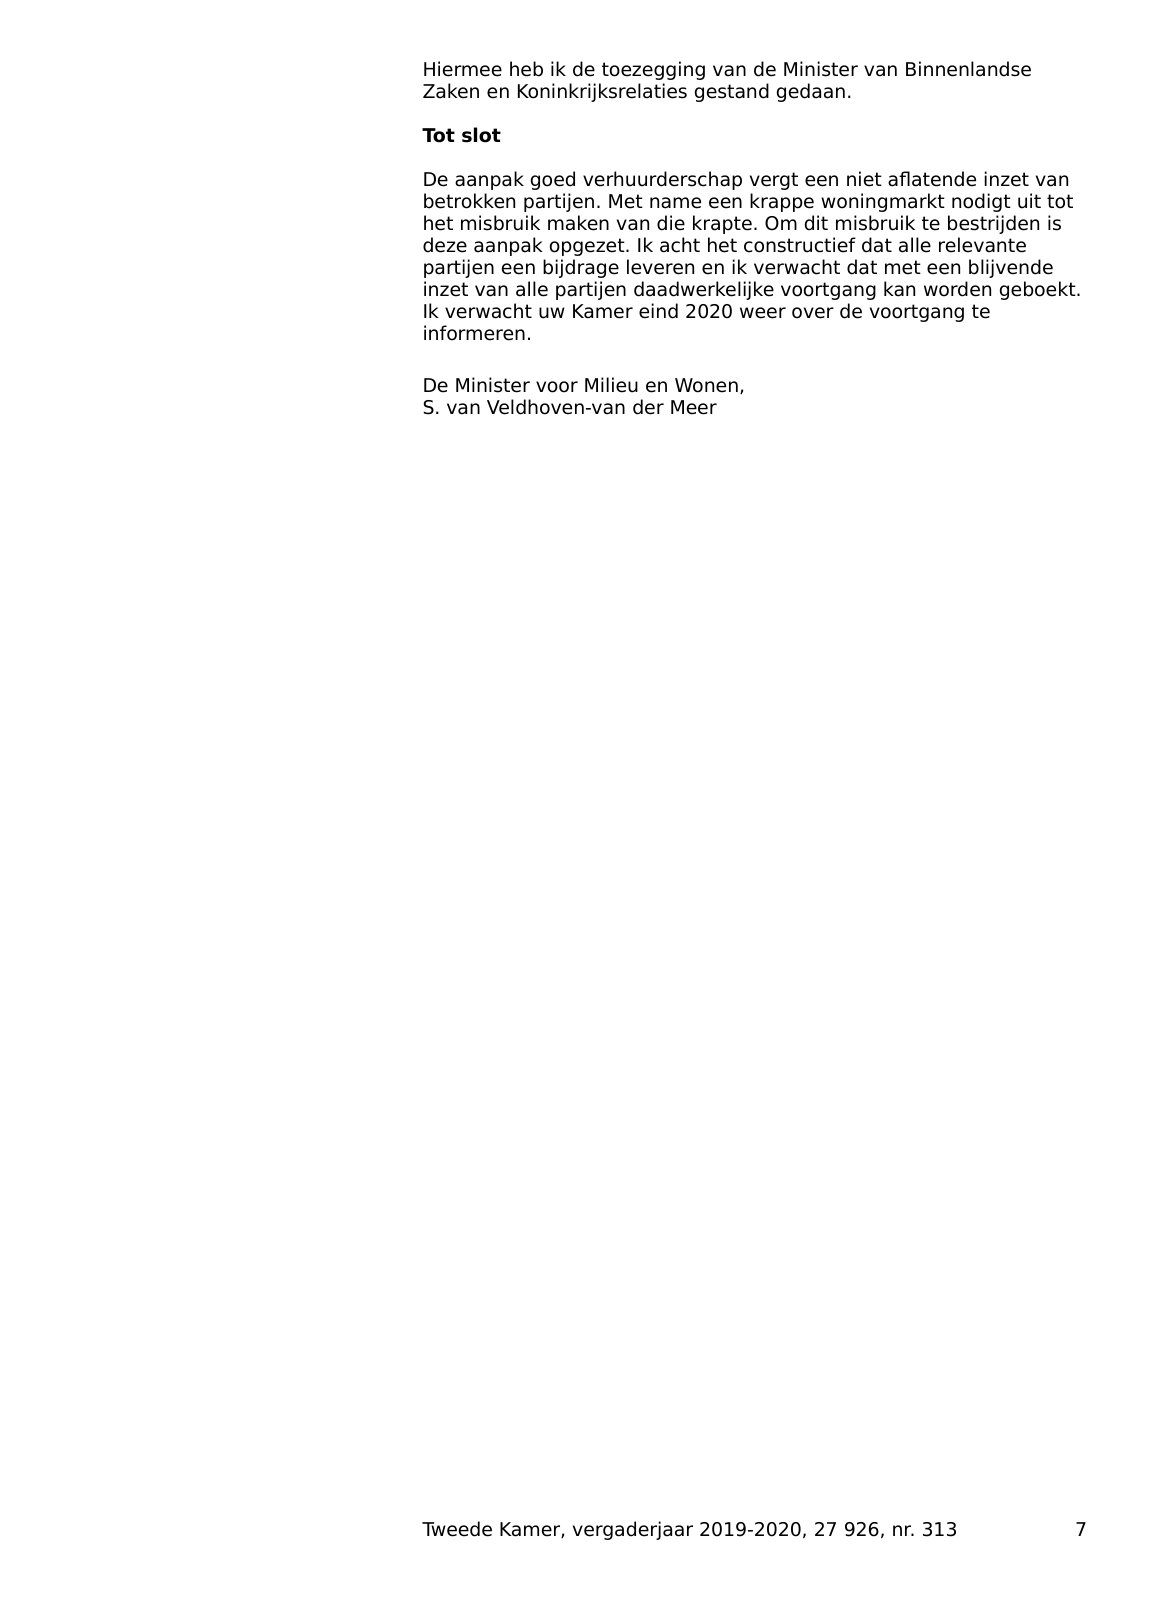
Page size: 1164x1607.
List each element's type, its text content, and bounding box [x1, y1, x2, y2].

subtitle Tot slot [422, 125, 1087, 147]
text De Minister voor Milieu en Wonen, S. van Veldhoven-van der Meer [422, 375, 1087, 419]
text De aanpak goed verhuurderschap vergt een niet aflatende inzet van betrokken partijen. Met name een krappe woningmarkt nodigt uit tot het misbruik maken van die krapte. Om dit misbruik te bestrijden is deze aanpak opgezet. Ik acht het constructief dat alle relevante partijen een bijdrage leveren en ik verwacht dat met een blijvende inzet van alle partijen daadwerkelijke voortgang kan worden geboekt. Ik verwacht uw Kamer eind 2020 weer over de voortgang te informeren. [422, 169, 1087, 345]
text Hiermee heb ik de toezegging van de Minister van Binnenlandse Zaken en Koninkrijksrelaties gestand gedaan. [422, 59, 1087, 103]
